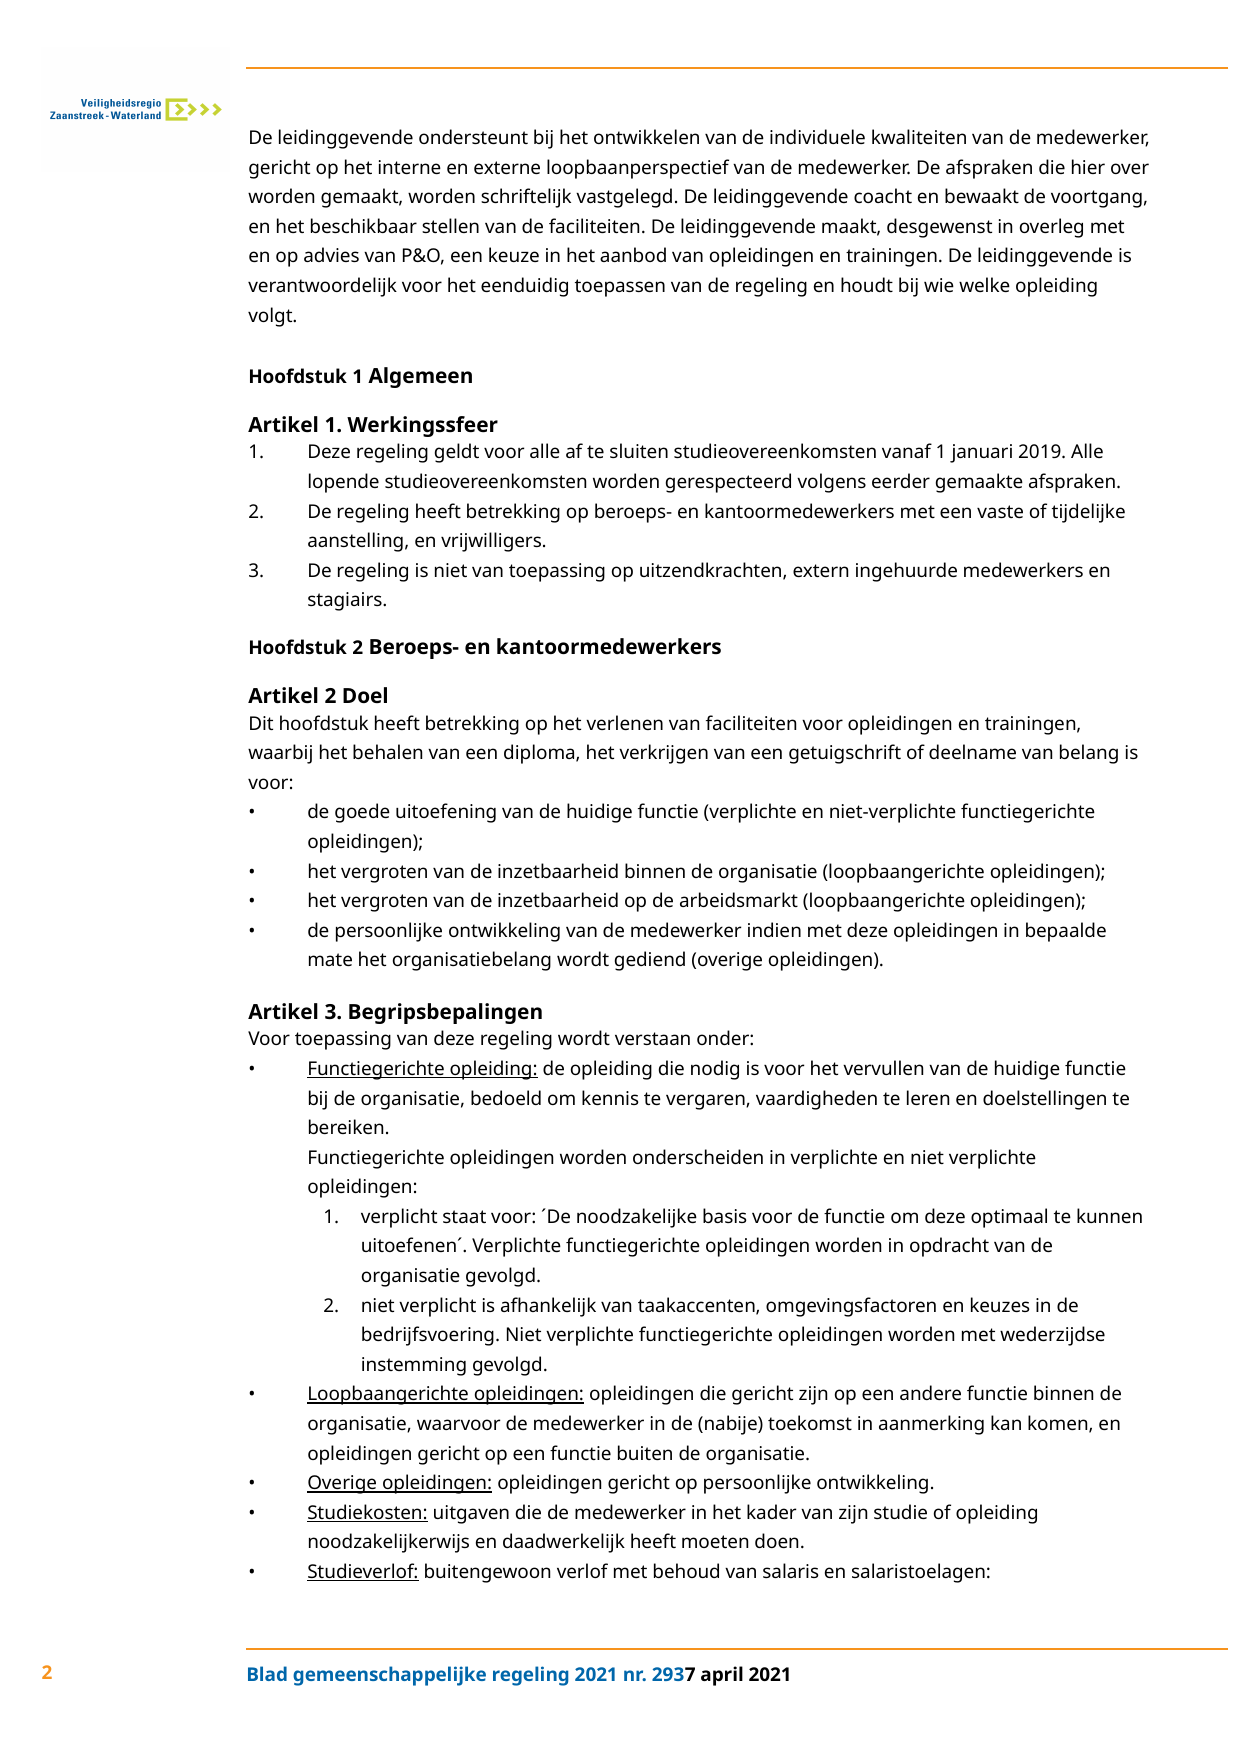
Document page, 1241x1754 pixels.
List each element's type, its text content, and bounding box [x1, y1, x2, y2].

list het vergroten van de inzetbaarheid op de arbeidsmarkt (loopbaangerichte opleidingen); [248, 887, 1152, 913]
list niet verplicht is afhankelijk van taakaccenten, omgevingsfactoren en keuzes in de bedrijfsvoering. Niet verplichte functiegerichte opleidingen worden met wederzijdse instemming gevolgd. [323, 1292, 1152, 1377]
list De regeling is niet van toepassing op uitzendkrachten, extern ingehuurde medewerkers en stagiairs. [248, 557, 1152, 612]
list de goede uitoefening van de huidige functie (verplichte en niet-verplichte functiegerichte opleidingen); [248, 799, 1152, 854]
list De regeling heeft betrekking op beroeps- en kantoormedewerkers met een vaste of tijdelijke aanstelling, en vrijwilligers. [248, 498, 1152, 553]
text Artikel 3. Begripsbepalingen [248, 997, 1152, 1026]
text Artikel 1. Werkingssfeer [248, 410, 1152, 439]
list verplicht staat voor: ´De noodzakelijke basis voor de functie om deze optimaal te kunnen uitoefenen´. Verplichte functiegerichte opleidingen worden in opdracht van de organisatie gevolgd. [323, 1203, 1152, 1288]
text De leidinggevende ondersteunt bij het ontwikkelen van de individuele kwaliteiten van de medewerker, gericht op het interne en externe loopbaanperspectief van de medewerker. De afspraken die hier over worden gemaakt, worden schriftelijk vastgelegd. De leidinggevende coacht en bewaakt de voortgang, en het beschikbaar stellen van de faciliteiten. De leidinggevende maakt, desgewenst in overleg met en op advies van P&O, een keuze in het aanbod van opleidingen en trainingen. De leidinggevende is verantwoordelijk voor het eenduidig toepassen van de regeling en houdt bij wie welke opleiding volgt. [248, 124, 1152, 328]
list Overige opleidingen: opleidingen gericht op persoonlijke ontwikkeling. [248, 1469, 1152, 1495]
text Hoofdstuk 2 Beroeps- en kantoormedewerkers [248, 632, 1152, 661]
text Voor toepassing van deze regeling wordt verstaan onder: [248, 1026, 1152, 1051]
list Studiekosten: uitgaven die de medewerker in het kader van zijn studie of opleiding noodzakelijkerwijs en daadwerkelijk heeft moeten doen. [248, 1499, 1152, 1554]
list Functiegerichte opleiding: de opleiding die nodig is voor het vervullen van de huidige functie bij de organisatie, bedoeld om kennis te vergaren, vaardigheden te leren en doelstellingen te bereiken. [248, 1055, 1152, 1140]
list Studieverlof: buitengewoon verlof met behoud van salaris en salaristoelagen: [248, 1558, 1152, 1584]
text Hoofdstuk 1 Algemeen [248, 361, 1152, 389]
list de persoonlijke ontwikkeling van de medewerker indien met deze opleidingen in bepaalde mate het organisatiebelang wordt gediend (overige opleidingen). [248, 917, 1152, 972]
list Deze regeling geldt voor alle af te sluiten studieovereenkomsten vanaf 1 januari 2019. Alle lopende studieovereenkomsten worden gerespecteerd volgens eerder gemaakte afspraken. [248, 439, 1152, 494]
picture [41, 47, 231, 172]
text Dit hoofdstuk heeft betrekking op het verlenen van faciliteiten voor opleidingen en trainingen, waarbij het behalen van een diploma, het verkrijgen van een getuigschrift of deelname van belang is voor: [248, 710, 1152, 795]
list Loopbaangerichte opleidingen: opleidingen die gericht zijn op een andere functie binnen de organisatie, waarvoor de medewerker in de (nabije) toekomst in aanmerking kan komen, en opleidingen gericht op een functie buiten de organisatie. [248, 1381, 1152, 1465]
text Artikel 2 Doel [248, 682, 1152, 710]
list Functiegerichte opleidingen worden onderscheiden in verplichte en niet verplichte opleidingen: [248, 1144, 1152, 1199]
list het vergroten van de inzetbaarheid binnen de organisatie (loopbaangerichte opleidingen); [248, 858, 1152, 884]
